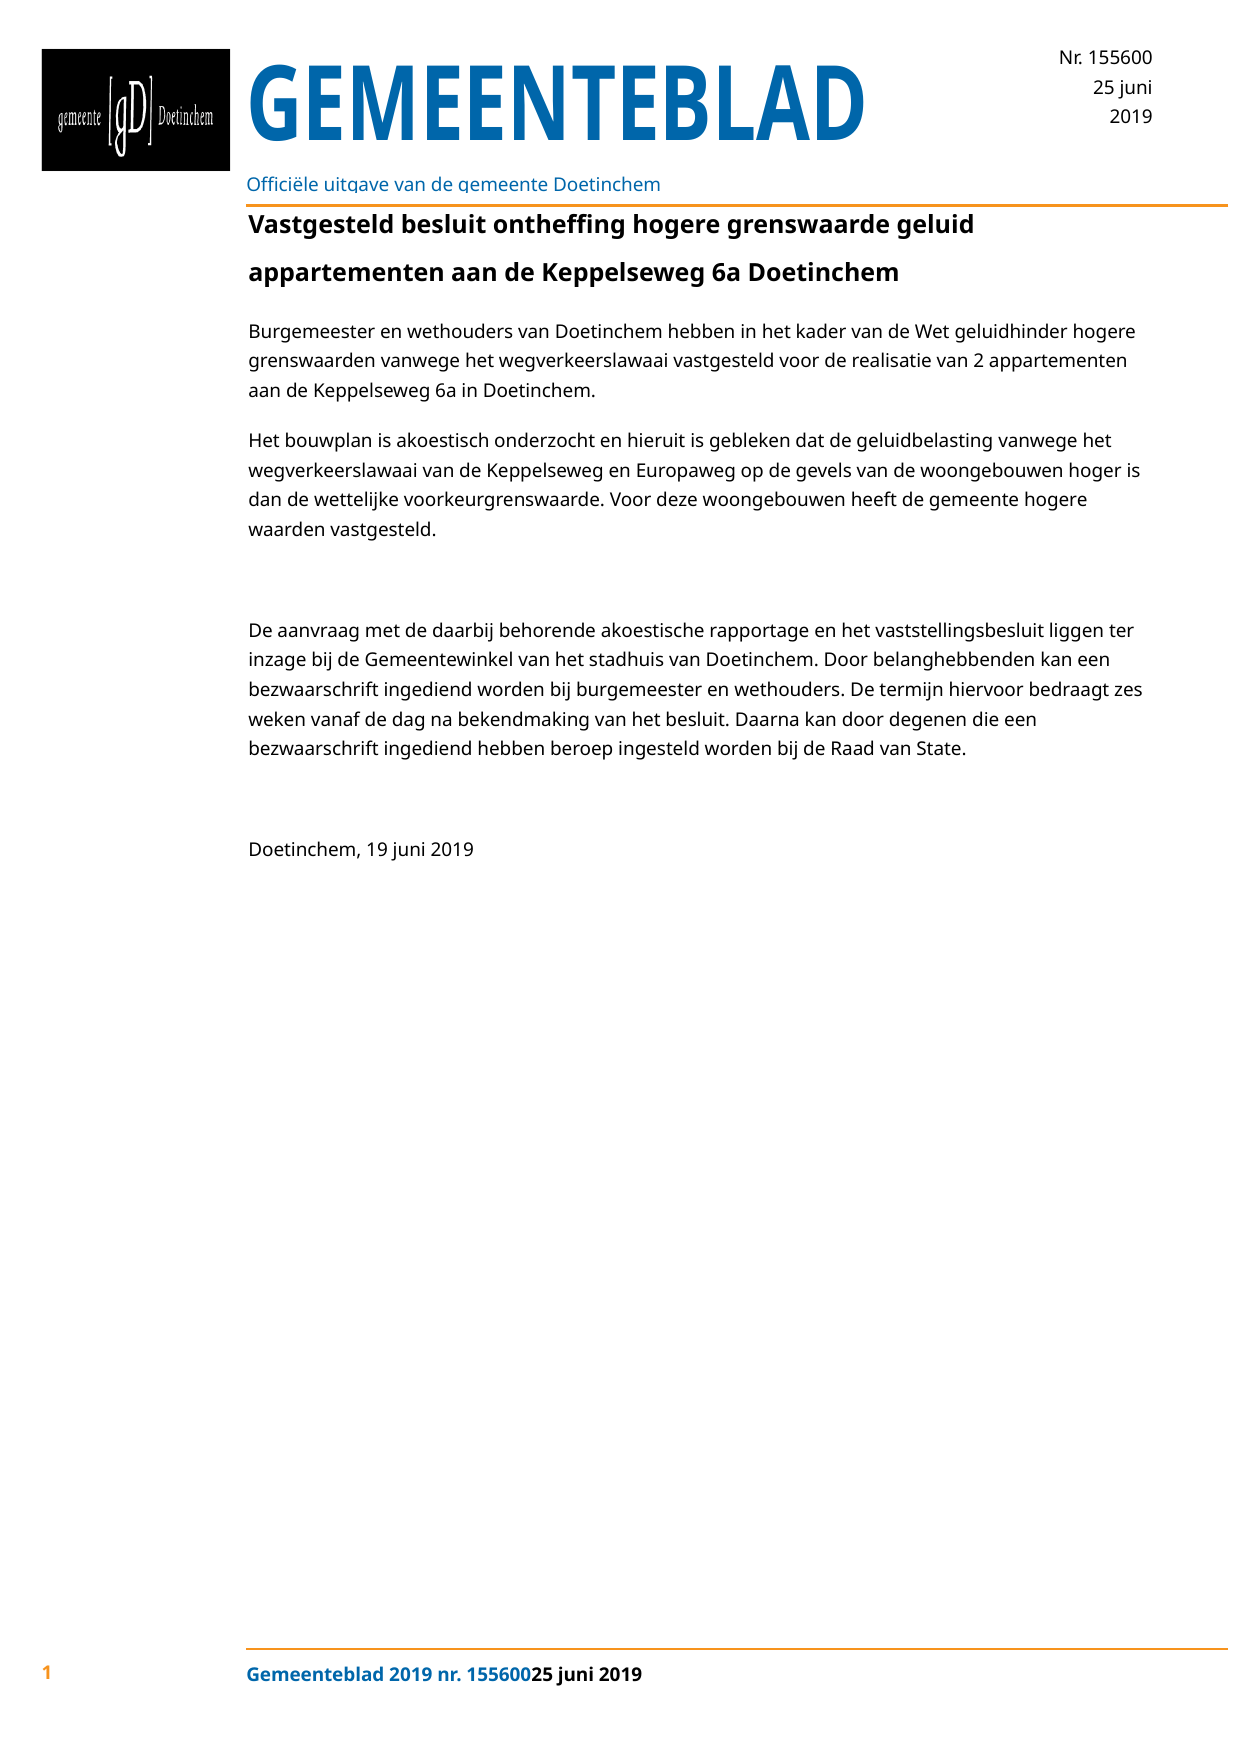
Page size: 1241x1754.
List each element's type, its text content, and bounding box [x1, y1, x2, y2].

text De aanvraag met de daarbij behorende akoestische rapportage en het vaststellingsbesluit liggen ter inzage bij de Gemeentewinkel van het stadhuis van Doetinchem. Door belanghebbenden kan een bezwaarschrift ingediend worden bij burgemeester en wethouders. De termijn hiervoor bedraagt zes weken vanaf de dag na bekendmaking van het besluit. Daarna kan door degenen die een bezwaarschrift ingediend hebben beroep ingesteld worden bij de Raad van State. [248, 617, 1152, 761]
text Vastgesteld besluit ontheffing hogere grenswaarde geluid appartementen aan de Keppelseweg 6a Doetinchem [248, 207, 1152, 288]
text Het bouwplan is akoestisch onderzocht en hieruit is gebleken dat de geluidbelasting vanwege het wegverkeerslawaai van de Keppelseweg en Europaweg op de gevels van de woongebouwen hoger is dan de wettelijke voorkeurgrenswaarde. Voor deze woongebouwen heeft de gemeente hogere waarden vastgesteld. [248, 427, 1152, 542]
text Doetinchem, 19 juni 2019 [248, 836, 1152, 862]
text Burgemeester en wethouders van Doetinchem hebben in het kader van de Wet geluidhinder hogere grenswaarden vanwege het wegverkeerslawaai vastgesteld voor de realisatie van 2 appartementen aan de Keppelseweg 6a in Doetinchem. [248, 318, 1152, 403]
picture [41, 47, 231, 172]
